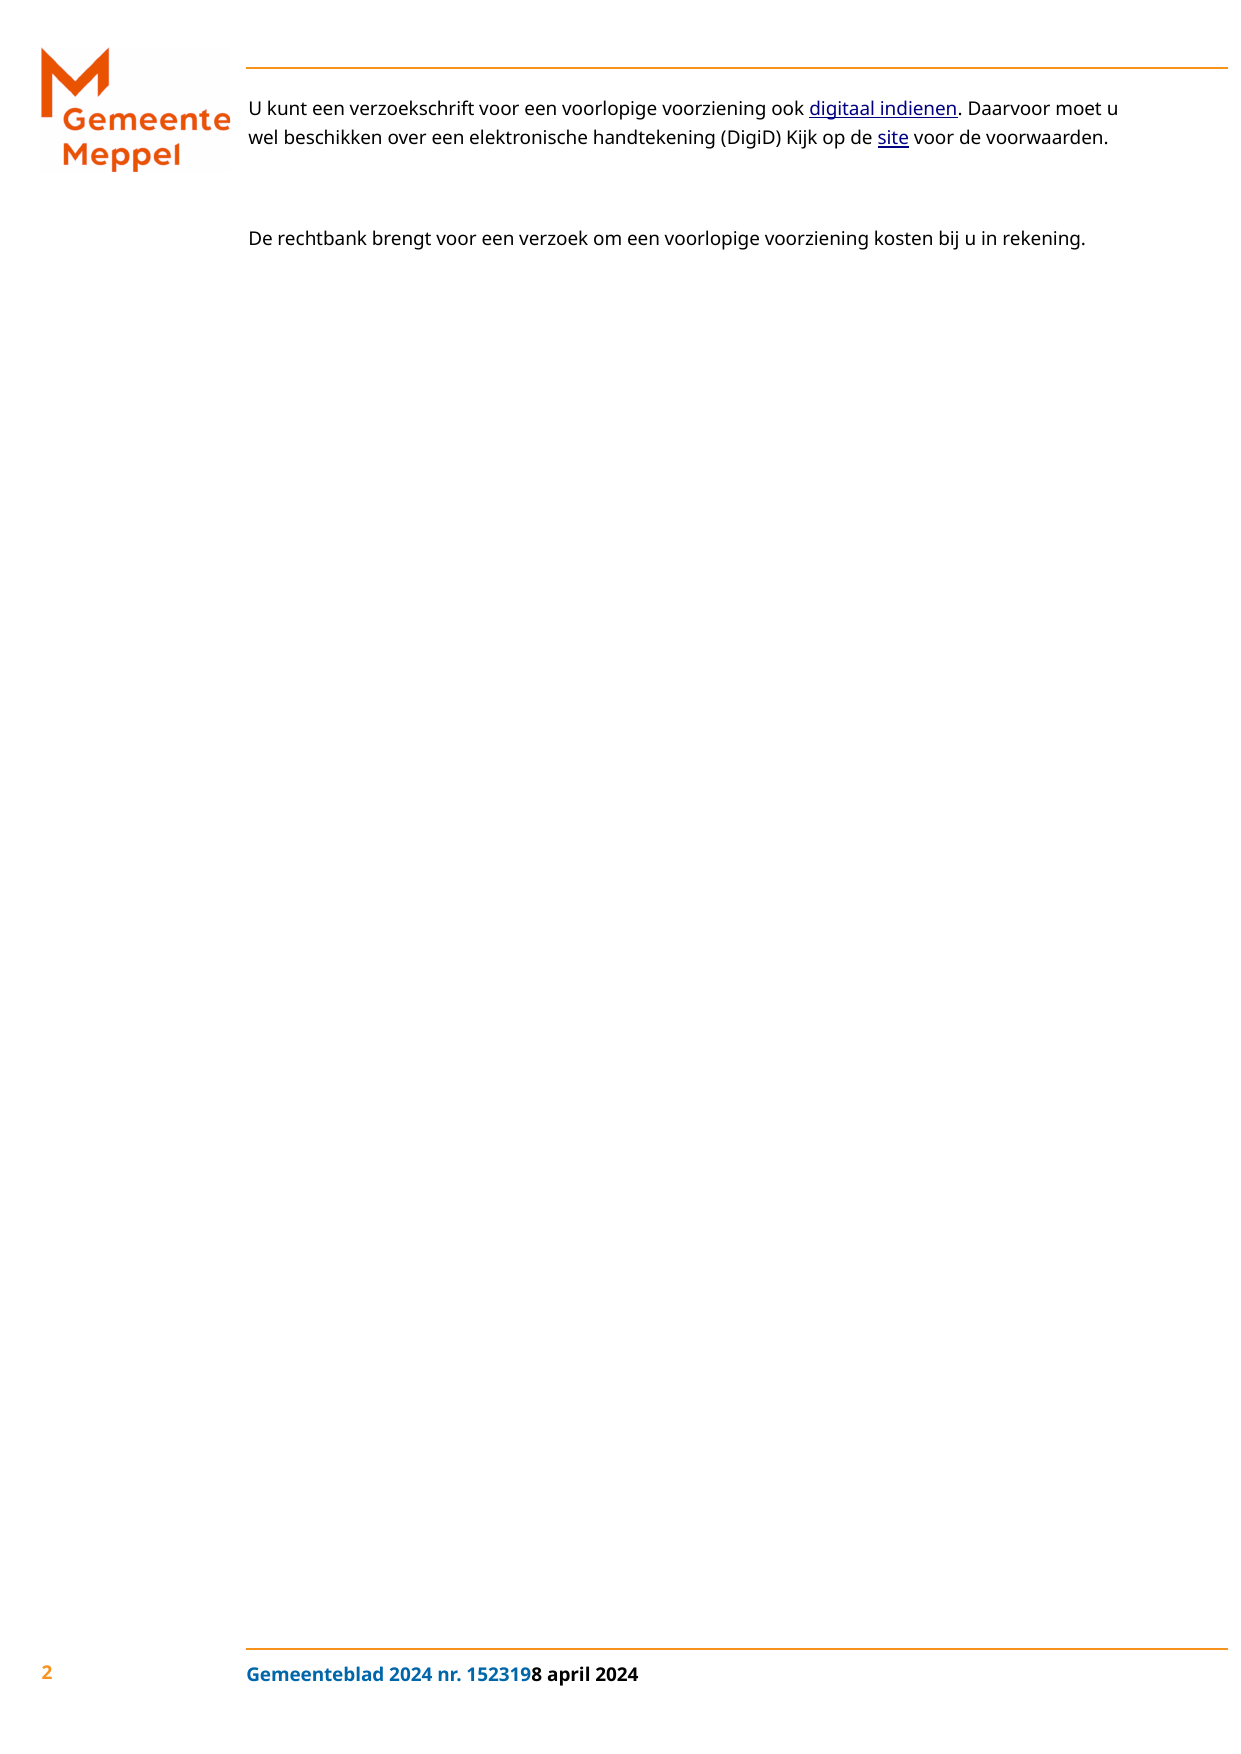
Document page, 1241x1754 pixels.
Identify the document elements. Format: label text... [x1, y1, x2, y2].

picture [41, 47, 231, 172]
text U kunt een verzoekschrift voor een voorlopige voorziening ook digitaal indienen. Daarvoor moet u wel beschikken over een elektronische handtekening (DigiD) Kijk op de site voor de voorwaarden. [248, 95, 1152, 150]
text De rechtbank brengt voor een verzoek om een voorlopige voorziening kosten bij u in rekening. [248, 225, 1152, 251]
